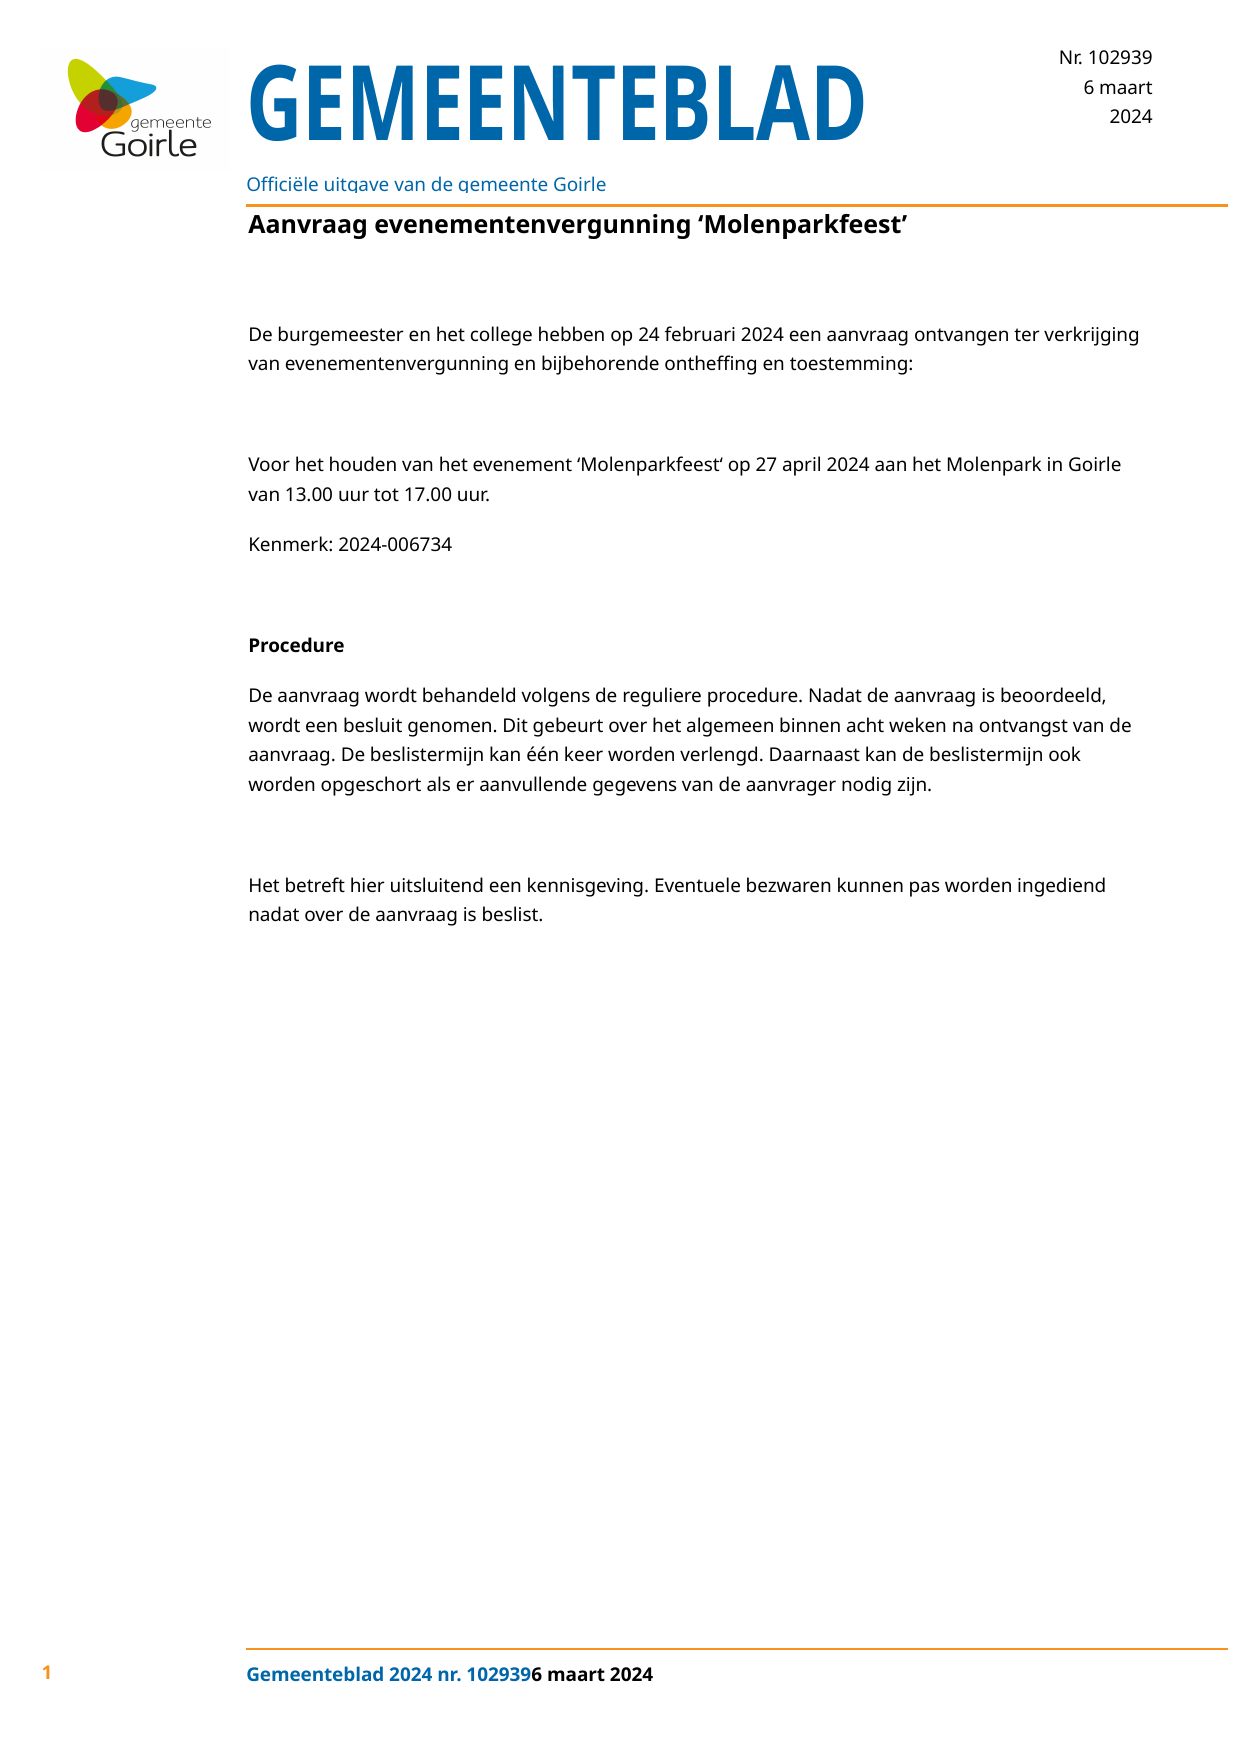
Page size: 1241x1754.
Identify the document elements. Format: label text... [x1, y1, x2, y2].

text Voor het houden van het evenement ‘Molenparkfeest‘ op 27 april 2024 aan het Molenpark in Goirle van 13.00 uur tot 17.00 uur. [248, 451, 1152, 506]
text Aanvraag evenementenvergunning ‘Molenparkfeest’ [248, 207, 1152, 241]
text Procedure [248, 632, 1152, 658]
text Kenmerk: 2024-006734 [248, 531, 1152, 557]
text De burgemeester en het college hebben op 24 februari 2024 een aanvraag ontvangen ter verkrijging van evenementenvergunning en bijbehorende ontheffing en toestemming: [248, 321, 1152, 376]
text De aanvraag wordt behandeld volgens de reguliere procedure. Nadat de aanvraag is beoordeeld, wordt een besluit genomen. Dit gebeurt over het algemeen binnen acht weken na ontvangst van de aanvraag. De beslistermijn kan één keer worden verlengd. Daarnaast kan de beslistermijn ook worden opgeschort als er aanvullende gegevens van de aanvrager nodig zijn. [248, 682, 1152, 797]
picture [41, 47, 231, 172]
text Het betreft hier uitsluitend een kennisgeving. Eventuele bezwaren kunnen pas worden ingediend nadat over de aanvraag is beslist. [248, 872, 1152, 927]
